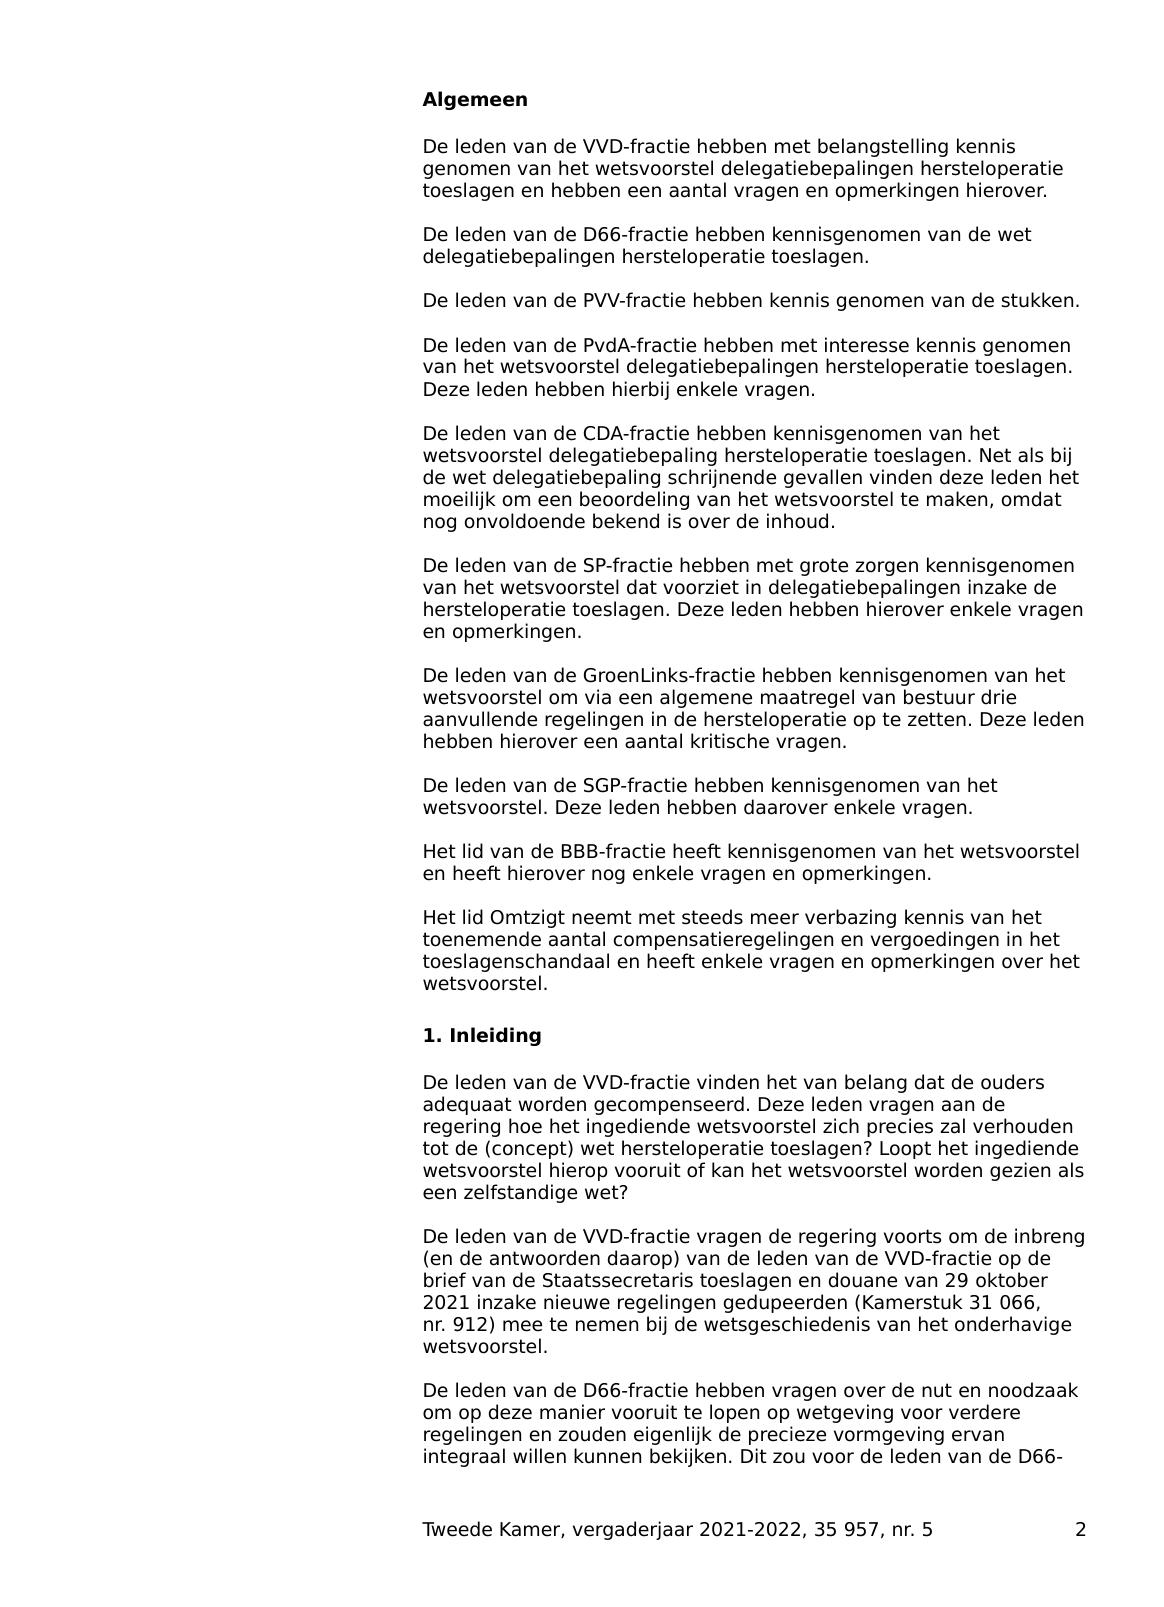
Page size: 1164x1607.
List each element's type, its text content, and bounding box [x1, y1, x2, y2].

text De leden van de D66-fractie hebben vragen over de nut en noodzaak om op deze manier vooruit te lopen op wetgeving voor verdere regelingen en zouden eigenlijk de precieze vormgeving ervan integraal willen kunnen bekijken. Dit zou voor de leden van de D66- [422, 1380, 1087, 1468]
text De leden van de SGP-fractie hebben kennisgenomen van het wetsvoorstel. Deze leden hebben daarover enkele vragen. [422, 775, 1087, 819]
text De leden van de GroenLinks-fractie hebben kennisgenomen van het wetsvoorstel om via een algemene maatregel van bestuur drie aanvullende regelingen in de hersteloperatie op te zetten. Deze leden hebben hierover een aantal kritische vragen. [422, 665, 1087, 753]
text De leden van de VVD-fractie hebben met belangstelling kennis genomen van het wetsvoorstel delegatiebepalingen hersteloperatie toeslagen en hebben een aantal vragen en opmerkingen hierover. [422, 136, 1087, 202]
text De leden van de VVD-fractie vinden het van belang dat de ouders adequaat worden gecompenseerd. Deze leden vragen aan de regering hoe het ingediende wetsvoorstel zich precies zal verhouden tot de (concept) wet hersteloperatie toeslagen? Loopt het ingediende wetsvoorstel hierop vooruit of kan het wetsvoorstel worden gezien als een zelfstandige wet? [422, 1072, 1087, 1204]
subtitle Algemeen [422, 89, 1087, 111]
text De leden van de SP-fractie hebben met grote zorgen kennisgenomen van het wetsvoorstel dat voorziet in delegatiebepalingen inzake de hersteloperatie toeslagen. Deze leden hebben hierover enkele vragen en opmerkingen. [422, 555, 1087, 643]
subtitle 1. Inleiding [422, 1025, 1087, 1047]
text De leden van de CDA-fractie hebben kennisgenomen van het wetsvoorstel delegatiebepaling hersteloperatie toeslagen. Net als bij de wet delegatiebepaling schrijnende gevallen vinden deze leden het moeilijk om een beoordeling van het wetsvoorstel te maken, omdat nog onvoldoende bekend is over de inhoud. [422, 423, 1087, 532]
text Het lid van de BBB-fractie heeft kennisgenomen van het wetsvoorstel en heeft hierover nog enkele vragen en opmerkingen. [422, 841, 1087, 885]
text De leden van de VVD-fractie vragen de regering voorts om de inbreng (en de antwoorden daarop) van de leden van de VVD-fractie op de brief van de Staatssecretaris toeslagen en douane van 29 oktober 2021 inzake nieuwe regelingen gedupeerden (Kamerstuk 31 066, nr. 912) mee te nemen bij de wetsgeschiedenis van het onderhavige wetsvoorstel. [422, 1226, 1087, 1358]
text De leden van de PvdA-fractie hebben met interesse kennis genomen van het wetsvoorstel delegatiebepalingen hersteloperatie toeslagen. Deze leden hebben hierbij enkele vragen. [422, 334, 1087, 400]
text De leden van de PVV-fractie hebben kennis genomen van de stukken. [422, 290, 1087, 312]
text De leden van de D66-fractie hebben kennisgenomen van de wet delegatiebepalingen hersteloperatie toeslagen. [422, 224, 1087, 268]
text Het lid Omtzigt neemt met steeds meer verbazing kennis van het toenemende aantal compensatieregelingen en vergoedingen in het toeslagenschandaal en heeft enkele vragen en opmerkingen over het wetsvoorstel. [422, 907, 1087, 995]
